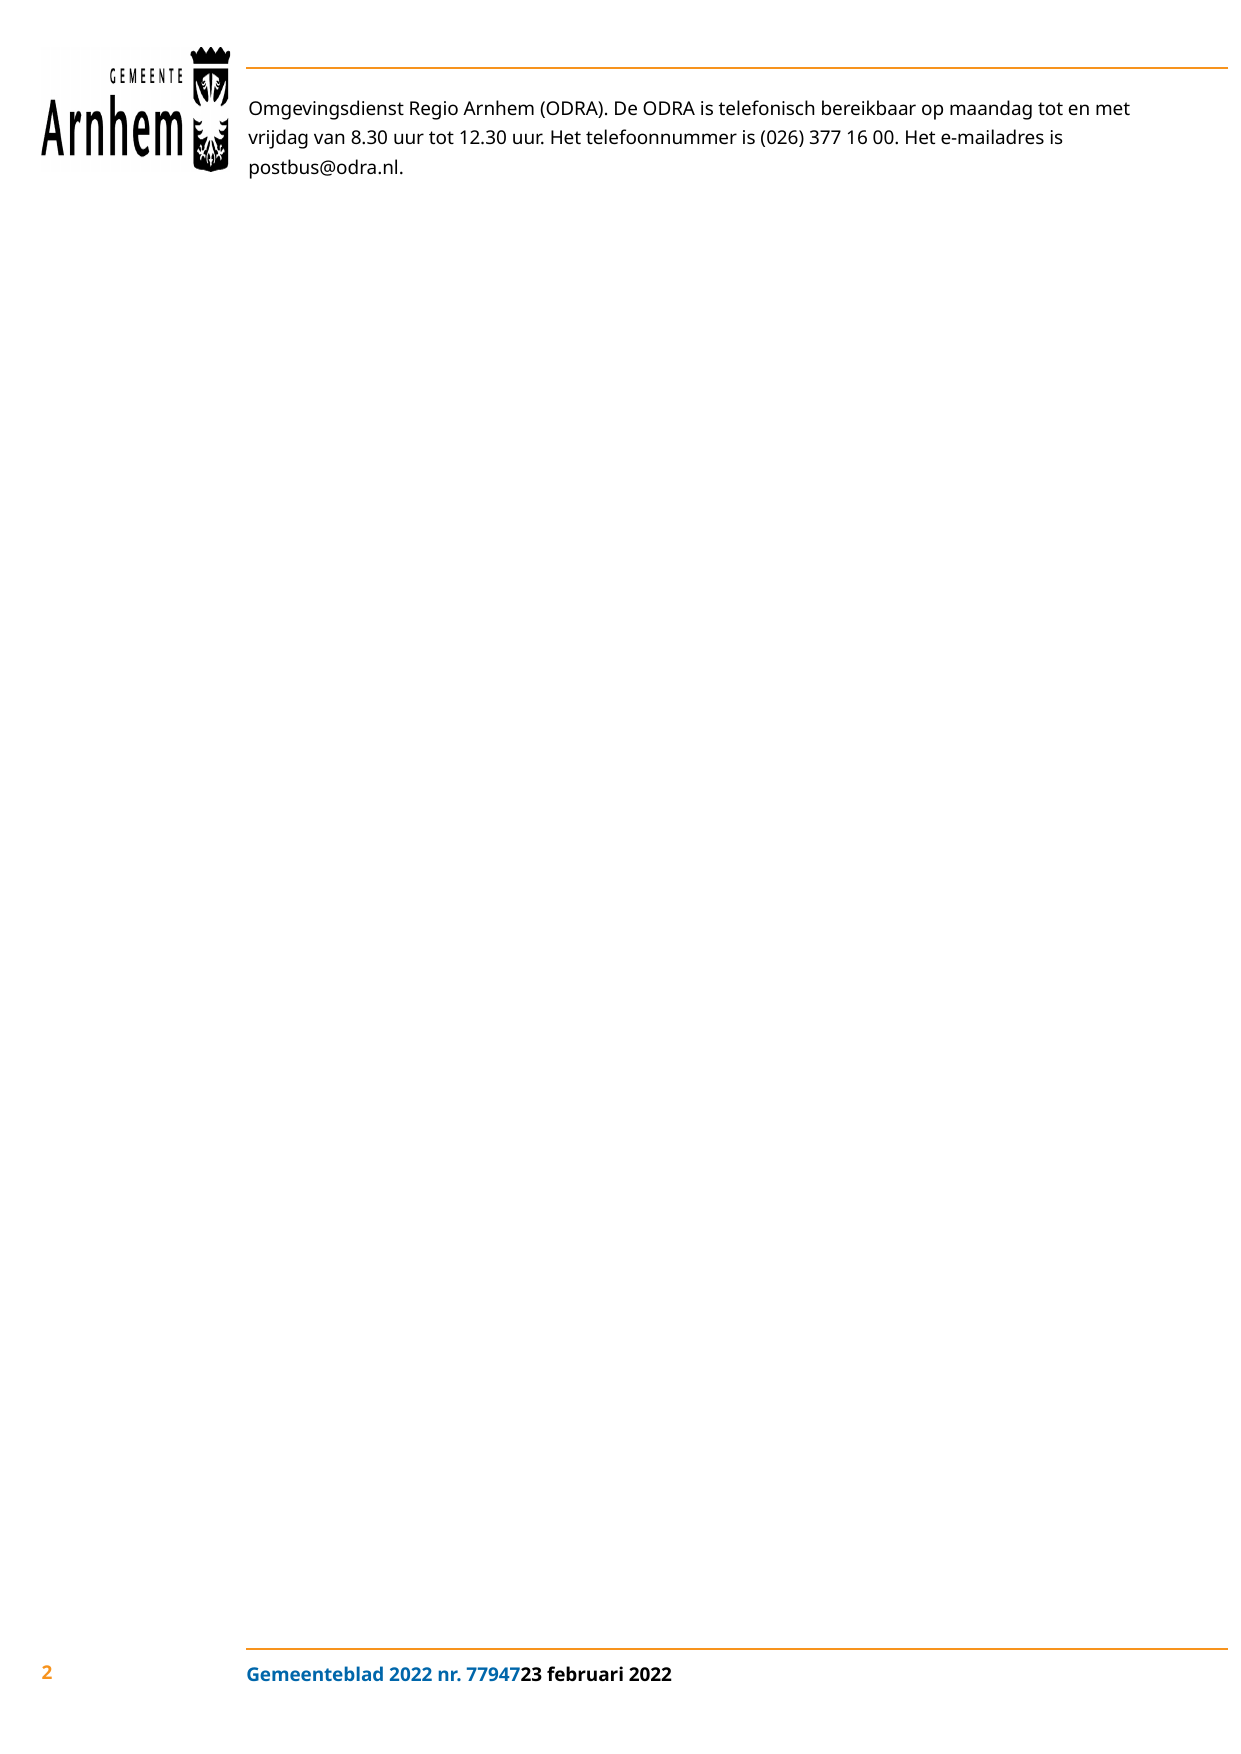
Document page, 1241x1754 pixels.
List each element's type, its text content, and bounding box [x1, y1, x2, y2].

picture [41, 47, 231, 172]
text Omgevingsdienst Regio Arnhem (ODRA). De ODRA is telefonisch bereikbaar op maandag tot en met vrijdag van 8.30 uur tot 12.30 uur. Het telefoonnummer is (026) 377 16 00. Het e-mailadres is postbus@odra.nl. [248, 95, 1152, 180]
